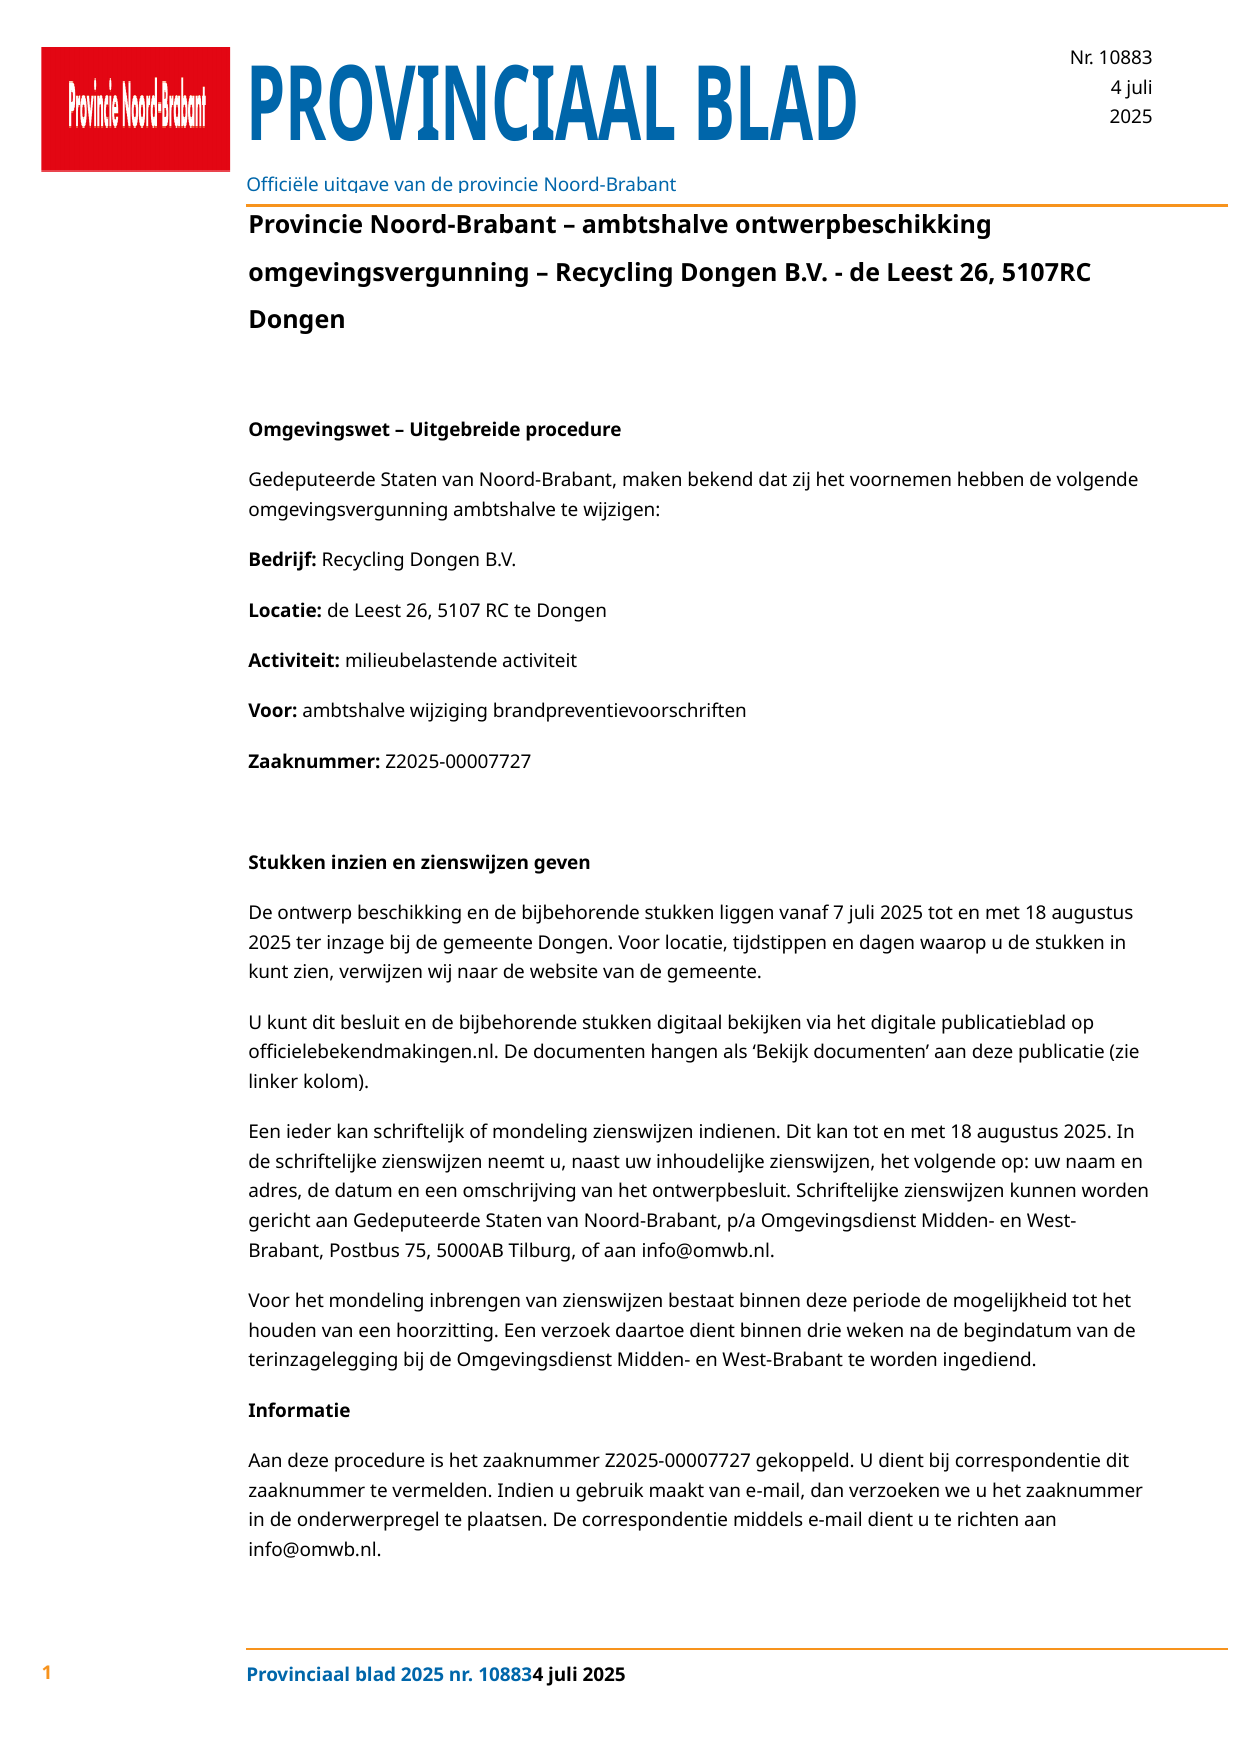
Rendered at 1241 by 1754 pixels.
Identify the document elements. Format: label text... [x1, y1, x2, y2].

text Provincie Noord-Brabant – ambtshalve ontwerpbeschikking omgevingsvergunning – Recycling Dongen B.V. - de Leest 26, 5107RC Dongen [248, 207, 1152, 336]
text De ontwerp beschikking en de bijbehorende stukken liggen vanaf 7 juli 2025 tot en met 18 augustus 2025 ter inzage bij de gemeente Dongen. Voor locatie, tijdstippen en dagen waarop u de stukken in kunt zien, verwijzen wij naar de website van de gemeente. [248, 899, 1152, 984]
text Zaaknummer: Z2025-00007727 [248, 748, 1152, 774]
text Voor het mondeling inbrengen van zienswijzen bestaat binnen deze periode de mogelijkheid tot het houden van een hoorzitting. Een verzoek daartoe dient binnen drie weken na de begindatum van de terinzagelegging bij de Omgevingsdienst Midden- en West-Brabant te worden ingediend. [248, 1287, 1152, 1372]
text Gedeputeerde Staten van Noord-Brabant, maken bekend dat zij het voornemen hebben de volgende omgevingsvergunning ambtshalve te wijzigen: [248, 466, 1152, 522]
text Locatie: de Leest 26, 5107 RC te Dongen [248, 597, 1152, 622]
text Stukken inzien en zienswijzen geven [248, 849, 1152, 874]
text Bedrijf: Recycling Dongen B.V. [248, 546, 1152, 572]
text Voor: ambtshalve wijziging brandpreventievoorschriften [248, 698, 1152, 723]
text Informatie [248, 1397, 1152, 1422]
text U kunt dit besluit en de bijbehorende stukken digitaal bekijken via het digitale publicatieblad op officielebekendmakingen.nl. De documenten hangen als ‘Bekijk documenten’ aan deze publicatie (zie linker kolom). [248, 1009, 1152, 1094]
picture [41, 47, 231, 172]
text Activiteit: milieubelastende activiteit [248, 647, 1152, 673]
text Aan deze procedure is het zaaknummer Z2025-00007727 gekoppeld. U dient bij correspondentie dit zaaknummer te vermelden. Indien u gebruik maakt van e-mail, dan verzoeken we u het zaaknummer in de onderwerpregel te plaatsen. De correspondentie middels e-mail dient u te richten aan info@omwb.nl. [248, 1447, 1152, 1562]
text Een ieder kan schriftelijk of mondeling zienswijzen indienen. Dit kan tot en met 18 augustus 2025. In de schriftelijke zienswijzen neemt u, naast uw inhoudelijke zienswijzen, het volgende op: uw naam en adres, de datum en een omschrijving van het ontwerpbesluit. Schriftelijke zienswijzen kunnen worden gericht aan Gedeputeerde Staten van Noord-Brabant, p/a Omgevingsdienst Midden- en West-Brabant, Postbus 75, 5000AB Tilburg, of aan info@omwb.nl. [248, 1118, 1152, 1262]
text Omgevingswet – Uitgebreide procedure [248, 416, 1152, 442]
